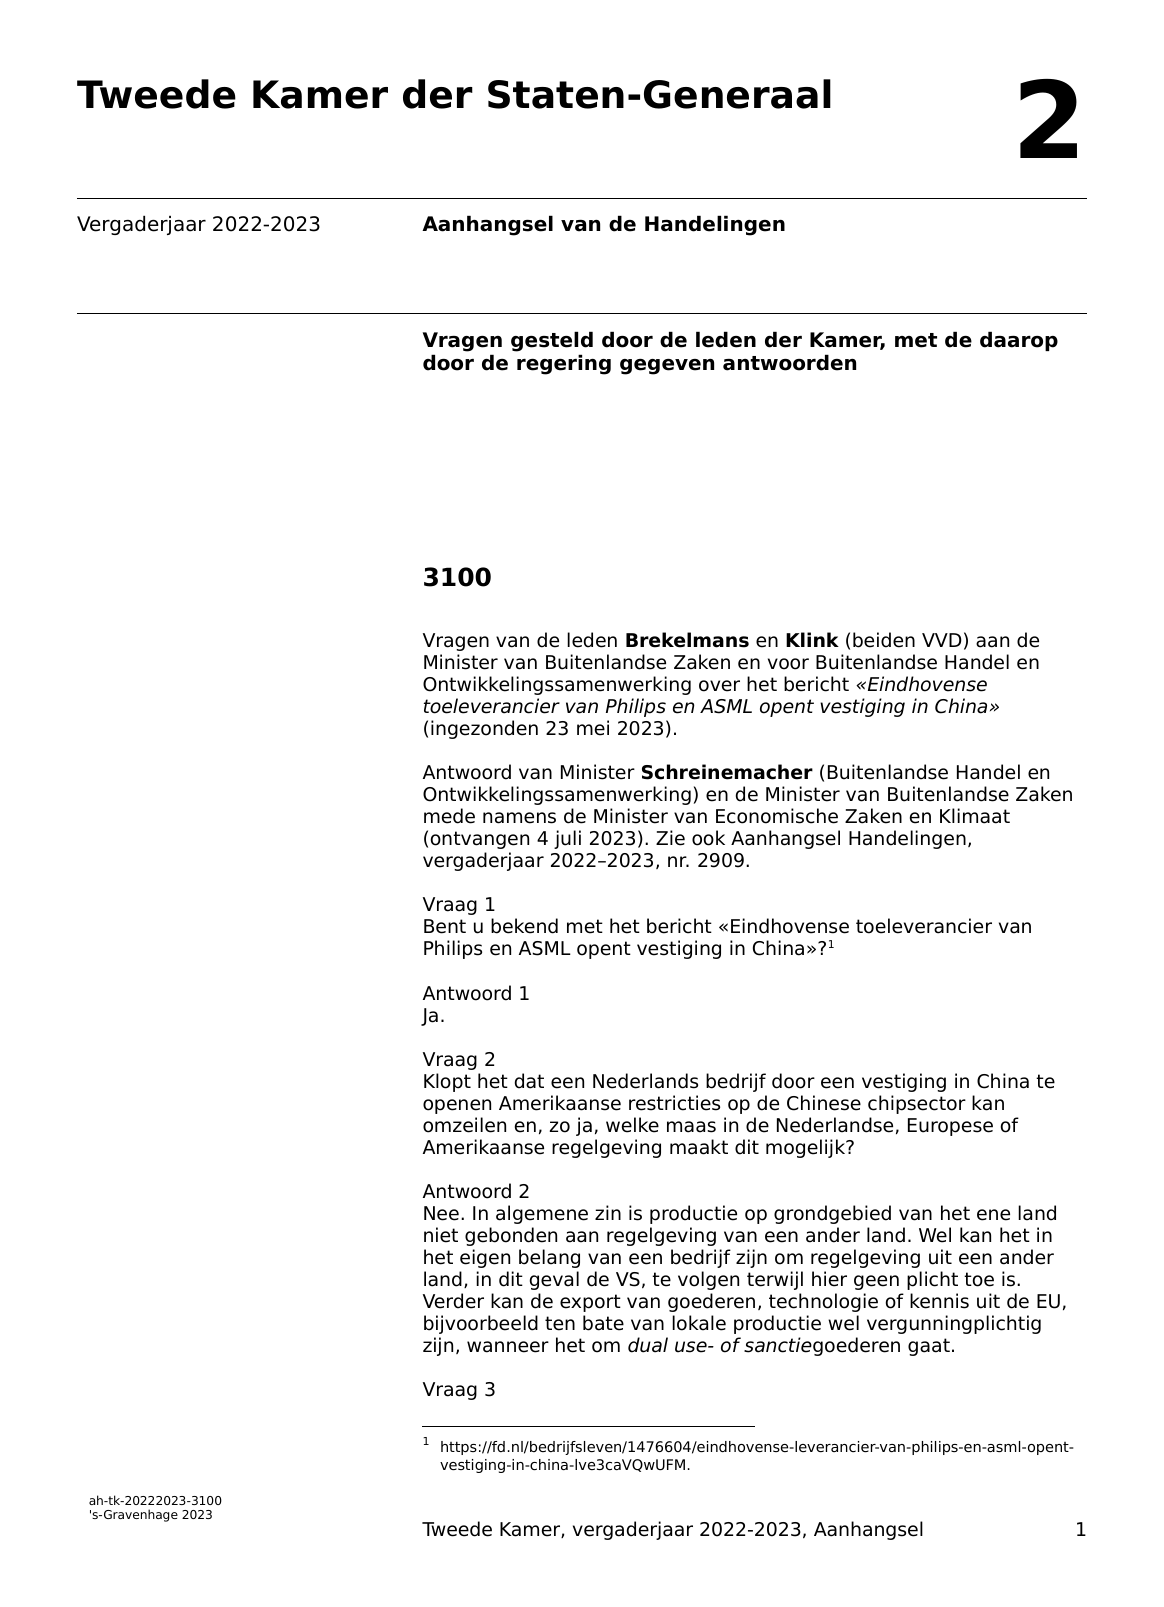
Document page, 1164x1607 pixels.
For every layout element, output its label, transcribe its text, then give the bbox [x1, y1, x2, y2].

text Vraag 3 [422, 1379, 1087, 1401]
text https://fd.nl/bedrijfsleven/1476604/eindhovense-leverancier-van-philips-en-asml-opent-vestiging-in-china-lve3caVQwUFM. [422, 1435, 1087, 1474]
table_cell Vergaderjaar 2022-2023 [77, 199, 422, 313]
text 3100 [422, 563, 1087, 592]
table_cell [77, 314, 422, 375]
table_cell Aanhangsel van de Handelingen [422, 199, 1087, 313]
text Antwoord van Minister Schreinemacher (Buitenlandse Handel en Ontwikkelingssamenwerking) en de Minister van Buitenlandse Zaken mede namens de Minister van Economische Zaken en Klimaat (ontvangen 4 juli 2023). Zie ook Aanhangsel Handelingen, vergaderjaar 2022–2023, nr. 2909. [422, 762, 1087, 872]
text Klopt het dat een Nederlands bedrijf door een vestiging in China te openen Amerikaanse restricties op de Chinese chipsector kan omzeilen en, zo ja, welke maas in de Nederlandse, Europese of Amerikaanse regelgeving maakt dit mogelijk? [422, 1071, 1087, 1158]
text Antwoord 2 [422, 1181, 1087, 1203]
table_header Tweede Kamer der Staten-Generaal [77, 59, 886, 198]
table_cell Vragen gesteld door de leden der Kamer, met de daarop door de regering gegeven antwoorden [422, 314, 1087, 375]
text Ja. [422, 1004, 1087, 1026]
text Vraag 1 [422, 894, 1087, 916]
text Bent u bekend met het bericht «Eindhovense toeleverancier van Philips en ASML opent vestiging in China»? [422, 916, 1087, 960]
text Vraag 2 [422, 1049, 1087, 1071]
text 's-Gravenhage 2023 [88, 1508, 323, 1522]
text Vragen van de leden Brekelmans en Klink (beiden VVD) aan de Minister van Buitenlandse Zaken en voor Buitenlandse Handel en Ontwikkelingssamenwerking over het bericht «Eindhovense toeleverancier van Philips en ASML opent vestiging in China» (ingezonden 23 mei 2023). [422, 630, 1087, 740]
text Nee. In algemene zin is productie op grondgebied van het ene land niet gebonden aan regelgeving van een ander land. Wel kan het in het eigen belang van een bedrijf zijn om regelgeving uit een ander land, in dit geval de VS, te volgen terwijl hier geen plicht toe is. Verder kan de export van goederen, technologie of kennis uit de EU, bijvoorbeeld ten bate van lokale productie wel vergunningplichtig zijn, wanneer het om dual use- of sanctiegoederen gaat. [422, 1203, 1087, 1357]
table_header 2 [886, 59, 1087, 198]
text Antwoord 1 [422, 982, 1087, 1004]
text ah-tk-20222023-3100 [88, 1494, 323, 1508]
